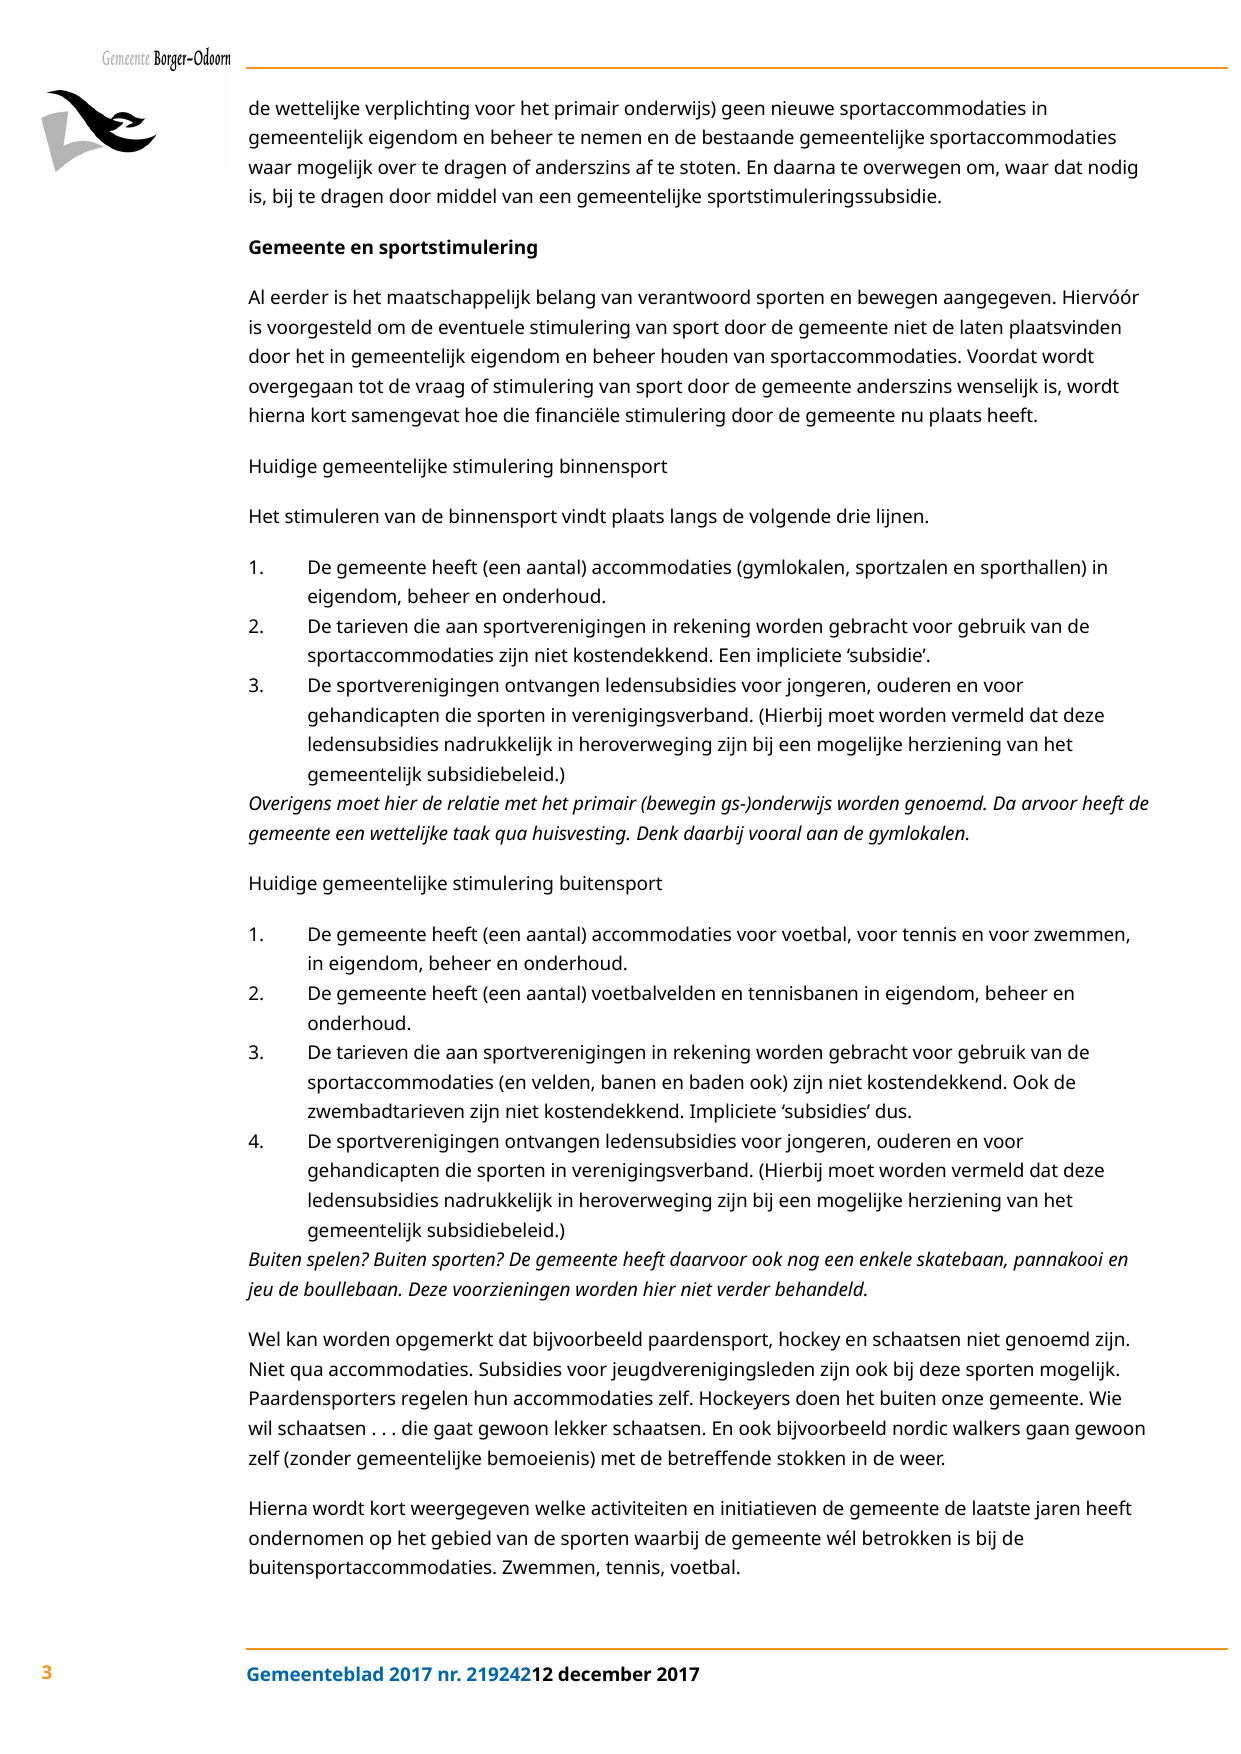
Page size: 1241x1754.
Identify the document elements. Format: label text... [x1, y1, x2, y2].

list De sportverenigingen ontvangen ledensubsidies voor jongeren, ouderen en voor gehandicapten die sporten in verenigingsverband. (Hierbij moet worden vermeld dat deze ledensubsidies nadrukkelijk in heroverweging zijn bij een mogelijke herziening van het gemeentelijk subsidiebeleid.) [248, 672, 1152, 787]
list De gemeente heeft (een aantal) voetbalvelden en tennisbanen in eigendom, beheer en onderhoud. [248, 980, 1152, 1036]
list De gemeente heeft (een aantal) accommodaties (gymlokalen, sportzalen en sporthallen) in eigendom, beheer en onderhoud. [248, 554, 1152, 609]
text Overigens moet hier de relatie met het primair (bewegin gs-)onderwijs worden genoemd. Da arvoor heeft de gemeente een wettelijke taak qua huisvesting. Denk daarbij vooral aan de gymlokalen. [248, 791, 1152, 846]
list De tarieven die aan sportverenigingen in rekening worden gebracht voor gebruik van de sportaccommodaties zijn niet kostendekkend. Een impliciete ‘subsidie’. [248, 613, 1152, 668]
text Huidige gemeentelijke stimulering buitensport [248, 871, 1152, 896]
text Hierna wordt kort weergegeven welke activiteiten en initiatieven de gemeente de laatste jaren heeft ondernomen op het gebied van de sporten waarbij de gemeente wél betrokken is bij de buitensportaccommodaties. Zwemmen, tennis, voetbal. [248, 1495, 1152, 1580]
list De sportverenigingen ontvangen ledensubsidies voor jongeren, ouderen en voor gehandicapten die sporten in verenigingsverband. (Hierbij moet worden vermeld dat deze ledensubsidies nadrukkelijk in heroverweging zijn bij een mogelijke herziening van het gemeentelijk subsidiebeleid.) [248, 1128, 1152, 1243]
list De gemeente heeft (een aantal) accommodaties voor voetbal, voor tennis en voor zwemmen, in eigendom, beheer en onderhoud. [248, 921, 1152, 976]
text Al eerder is het maatschappelijk belang van verantwoord sporten en bewegen aangegeven. Hiervóór is voorgesteld om de eventuele stimulering van sport door de gemeente niet de laten plaatsvinden door het in gemeentelijk eigendom en beheer houden van sportaccommodaties. Voordat wordt overgegaan tot de vraag of stimulering van sport door de gemeente anderszins wenselijk is, wordt hierna kort samengevat hoe die financiële stimulering door de gemeente nu plaats heeft. [248, 284, 1152, 428]
text Buiten spelen? Buiten sporten? De gemeente heeft daarvoor ook nog een enkele skatebaan, pannakooi en jeu de boullebaan. Deze voorzieningen worden hier niet verder behandeld. [248, 1246, 1152, 1302]
list De tarieven die aan sportverenigingen in rekening worden gebracht voor gebruik van de sportaccommodaties (en velden, banen en baden ook) zijn niet kostendekkend. Ook de zwembadtarieven zijn niet kostendekkend. Impliciete ‘subsidies’ dus. [248, 1039, 1152, 1124]
text Het stimuleren van de binnensport vindt plaats langs de volgende drie lijnen. [248, 503, 1152, 529]
text Wel kan worden opgemerkt dat bijvoorbeeld paardensport, hockey en schaatsen niet genoemd zijn. Niet qua accommodaties. Subsidies voor jeugdverenigingsleden zijn ook bij deze sporten mogelijk. Paardensporters regelen hun accommodaties zelf. Hockeyers doen het buiten onze gemeente. Wie wil schaatsen . . . die gaat gewoon lekker schaatsen. En ook bijvoorbeeld nordic walkers gaan gewoon zelf (zonder gemeentelijke bemoeienis) met de betreffende stokken in de weer. [248, 1326, 1152, 1471]
text Gemeente en sportstimulering [248, 234, 1152, 260]
text de wettelijke verplichting voor het primair onderwijs) geen nieuwe sportaccommodaties in gemeentelijk eigendom en beheer te nemen en de bestaande gemeentelijke sportaccommodaties waar mogelijk over te dragen of anderszins af te stoten. En daarna te overwegen om, waar dat nodig is, bij te dragen door middel van een gemeentelijke sportstimuleringssubsidie. [248, 95, 1152, 209]
text Huidige gemeentelijke stimulering binnensport [248, 453, 1152, 479]
picture [41, 47, 231, 172]
